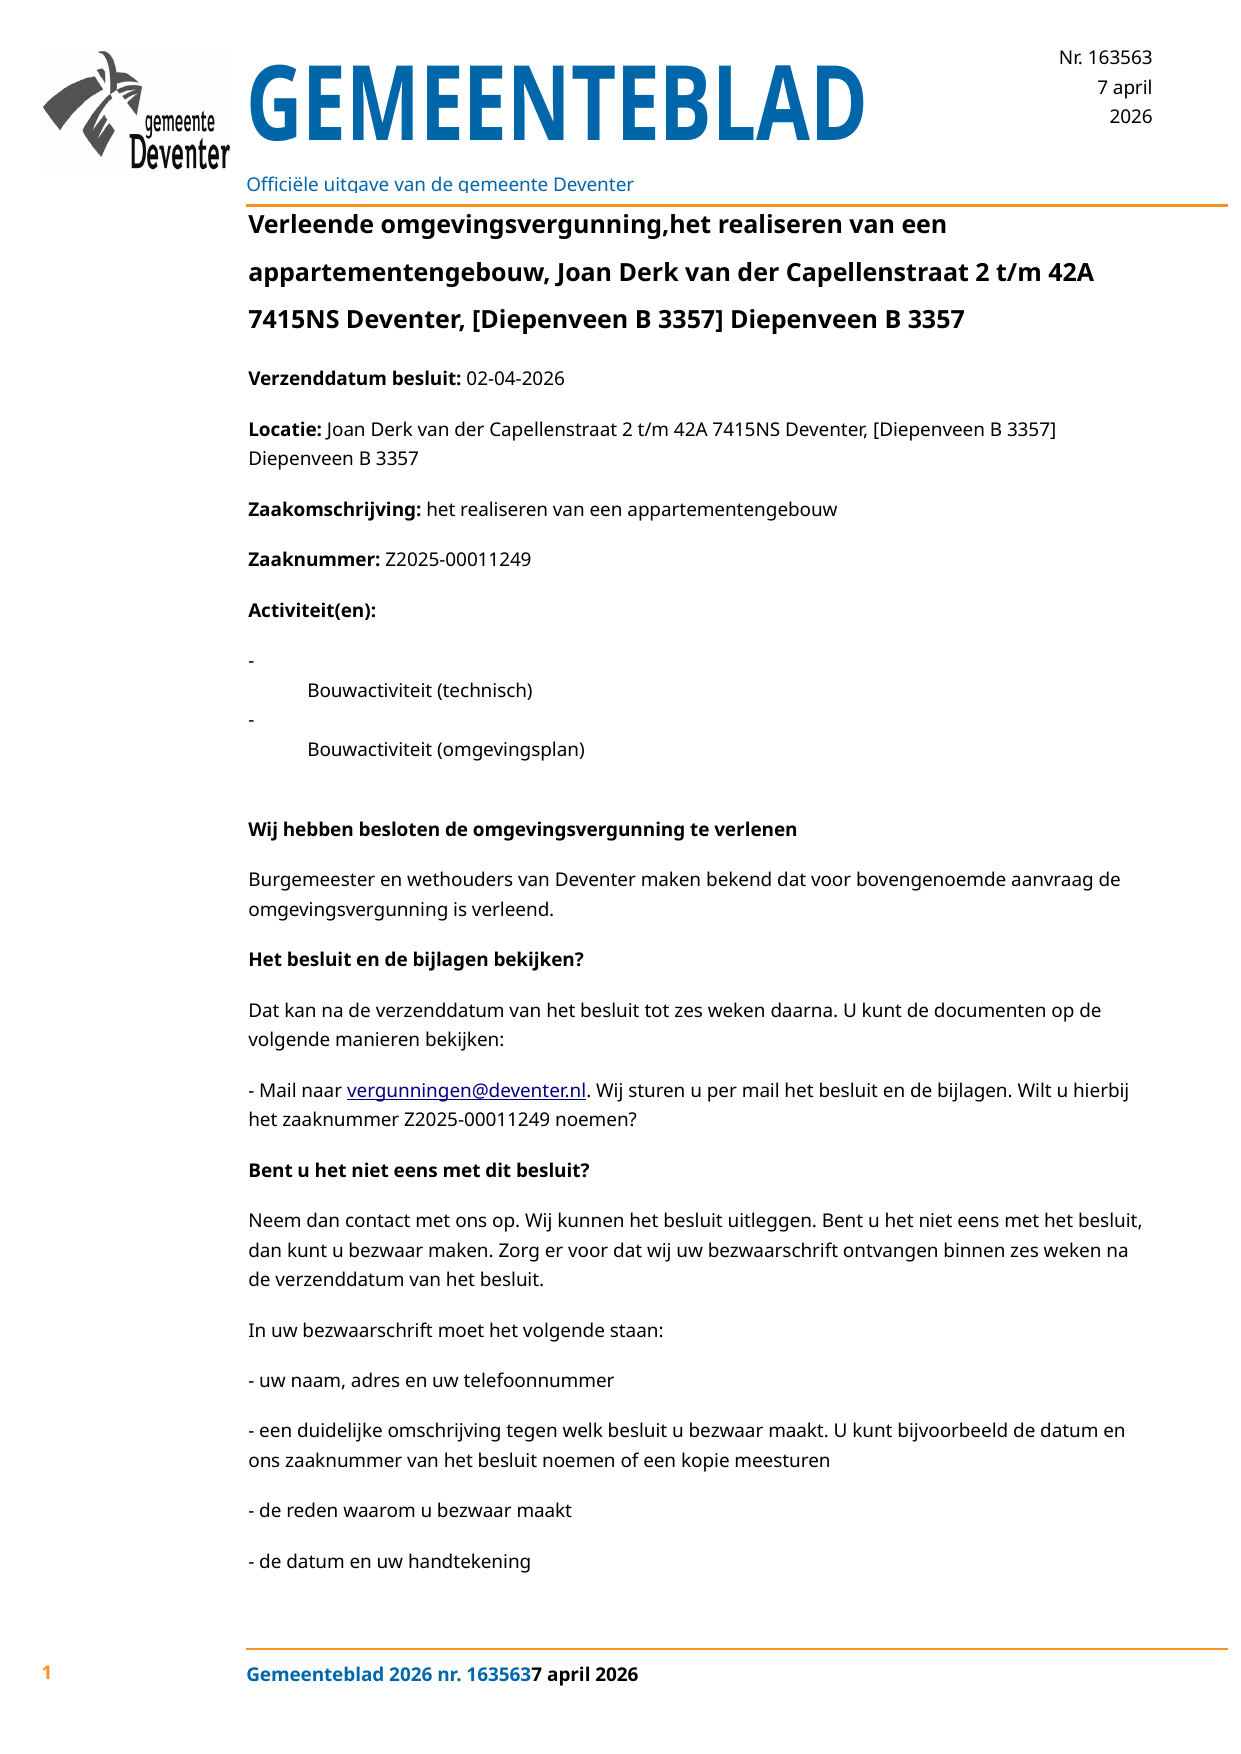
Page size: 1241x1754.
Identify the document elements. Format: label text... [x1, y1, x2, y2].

list Bouwactiviteit (omgevingsplan) [248, 736, 1152, 762]
text - een duidelijke omschrijving tegen welk besluit u bezwaar maakt. U kunt bijvoorbeeld de datum en ons zaaknummer van het besluit noemen of een kopie meesturen [248, 1418, 1152, 1473]
text Zaaknummer: Z2025-00011249 [248, 546, 1152, 572]
text - de reden waarom u bezwaar maakt [248, 1498, 1152, 1523]
text - uw naam, adres en uw telefoonnummer [248, 1367, 1152, 1393]
text Wij hebben besloten de omgevingsvergunning te verlenen [248, 816, 1152, 842]
list Bouwactiviteit (technisch) [248, 677, 1152, 702]
text Neem dan contact met ons op. Wij kunnen het besluit uitleggen. Bent u het niet eens met het besluit, dan kunt u bezwaar maken. Zorg er voor dat wij uw bezwaarschrift ontvangen binnen zes weken na de verzenddatum van het besluit. [248, 1207, 1152, 1292]
text Verzenddatum besluit: 02-04-2026 [248, 366, 1152, 391]
picture [41, 47, 231, 172]
text Verleende omgevingsvergunning,het realiseren van een appartementengebouw, Joan Derk van der Capellenstraat 2 t/m 42A 7415NS Deventer, [Diepenveen B 3357] Diepenveen B 3357 [248, 207, 1152, 336]
text Activiteit(en): [248, 597, 1152, 622]
text Het besluit en de bijlagen bekijken? [248, 946, 1152, 972]
text Locatie: Joan Derk van der Capellenstraat 2 t/m 42A 7415NS Deventer, [Diepenveen B 3357] Diepenveen B 3357 [248, 416, 1152, 471]
text Zaakomschrijving: het realiseren van een appartementengebouw [248, 496, 1152, 522]
text Bent u het niet eens met dit besluit? [248, 1157, 1152, 1182]
text Dat kan na de verzenddatum van het besluit tot zes weken daarna. U kunt de documenten op de volgende manieren bekijken: [248, 997, 1152, 1052]
text In uw bezwaarschrift moet het volgende staan: [248, 1317, 1152, 1342]
text - de datum en uw handtekening [248, 1548, 1152, 1574]
text - Mail naar vergunningen@deventer.nl. Wij sturen u per mail het besluit en de bijlagen. Wilt u hierbij het zaaknummer Z2025-00011249 noemen? [248, 1077, 1152, 1132]
text Burgemeester en wethouders van Deventer maken bekend dat voor bovengenoemde aanvraag de omgevingsvergunning is verleend. [248, 866, 1152, 922]
